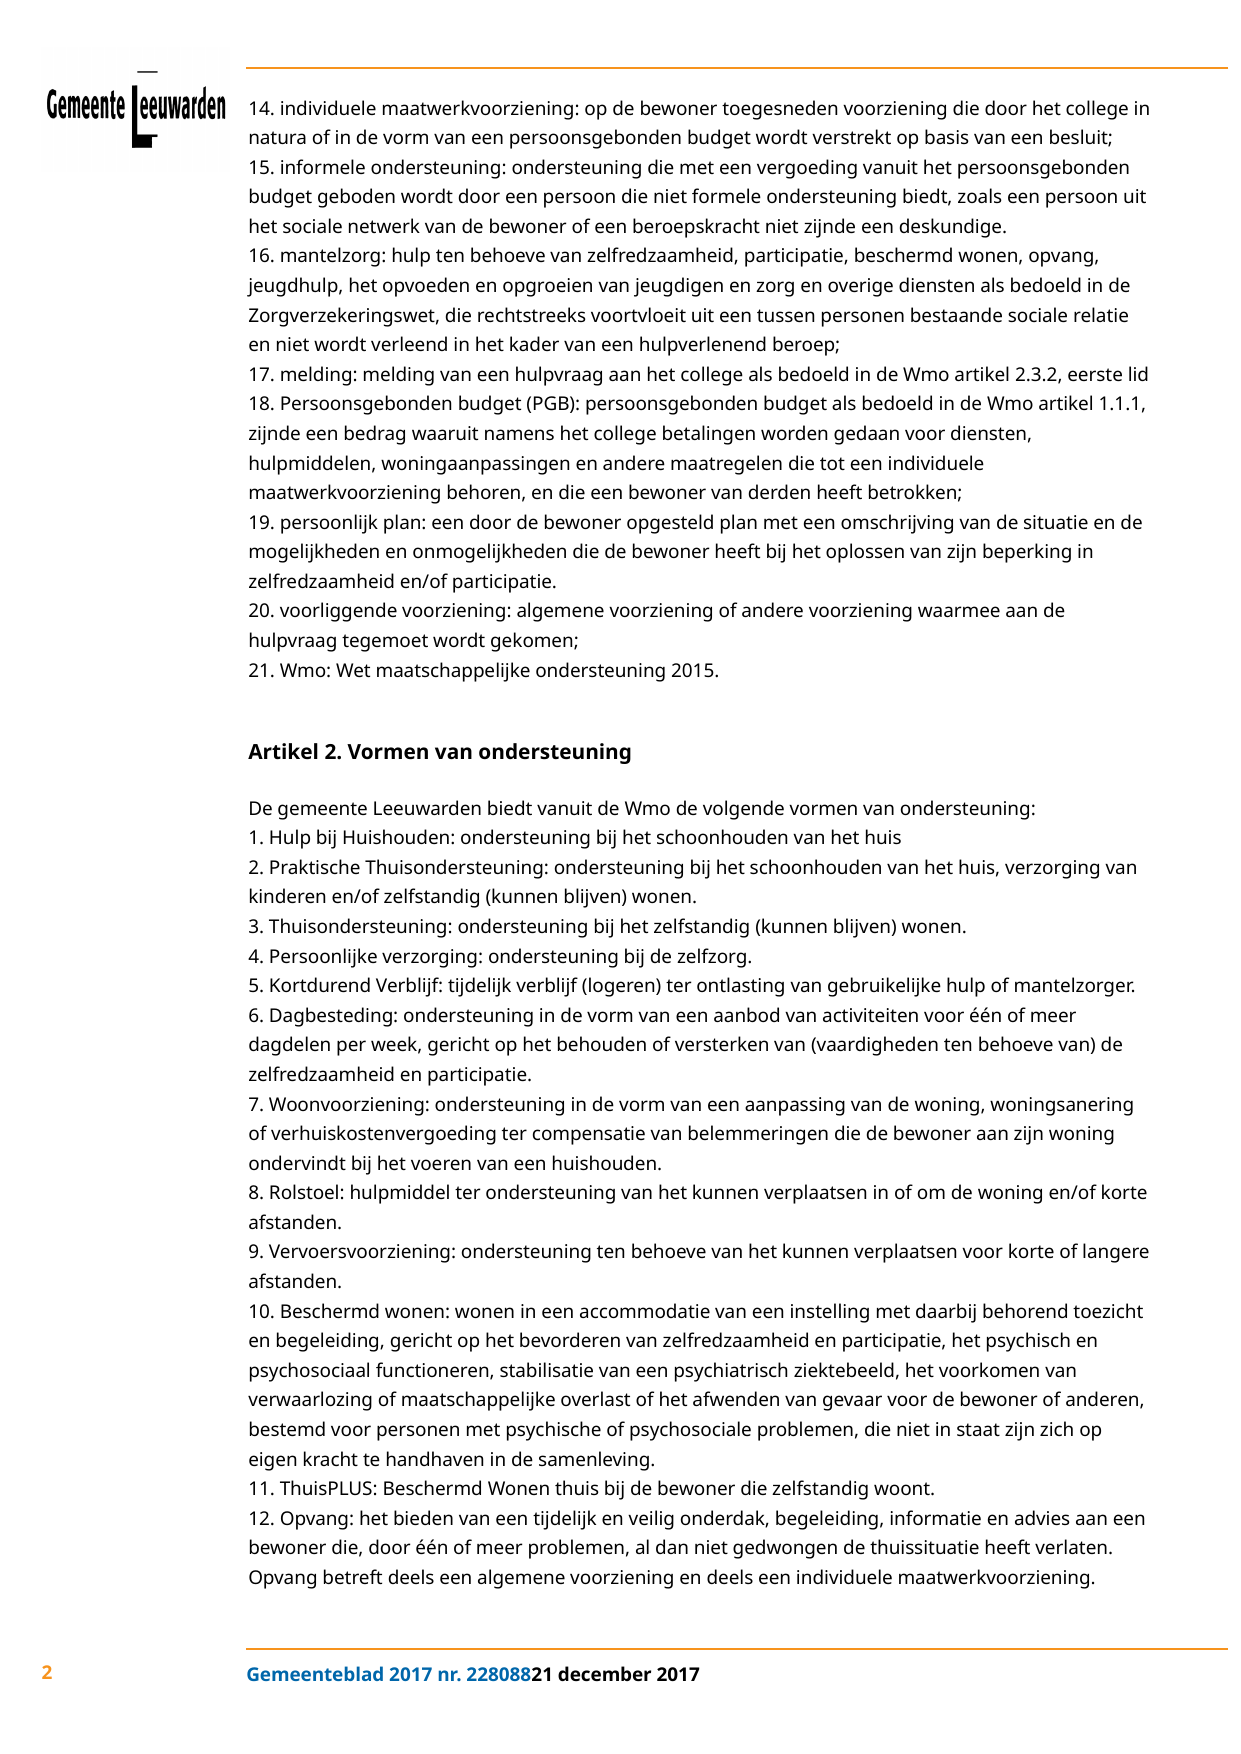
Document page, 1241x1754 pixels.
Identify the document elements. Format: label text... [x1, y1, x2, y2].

text 4. Persoonlijke verzorging: ondersteuning bij de zelfzorg. [248, 943, 1152, 968]
text Artikel 2. Vormen van ondersteuning [248, 737, 1152, 765]
text 15. informele ondersteuning: ondersteuning die met een vergoeding vanuit het persoonsgebonden budget geboden wordt door een persoon die niet formele ondersteuning biedt, zoals een persoon uit het sociale netwerk van de bewoner of een beroepskracht niet zijnde een deskundige. [248, 154, 1152, 239]
text 20. voorliggende voorziening: algemene voorziening of andere voorziening waarmee aan de hulpvraag tegemoet wordt gekomen; [248, 598, 1152, 653]
text 12. Opvang: het bieden van een tijdelijk en veilig onderdak, begeleiding, informatie en advies aan een bewoner die, door één of meer problemen, al dan niet gedwongen de thuissituatie heeft verlaten. Opvang betreft deels een algemene voorziening en deels een individuele maatwerkvoorziening. [248, 1505, 1152, 1590]
text 1. Hulp bij Huishouden: ondersteuning bij het schoonhouden van het huis [248, 824, 1152, 850]
text 8. Rolstoel: hulpmiddel ter ondersteuning van het kunnen verplaatsen in of om de woning en/of korte afstanden. [248, 1179, 1152, 1235]
text De gemeente Leeuwarden biedt vanuit de Wmo de volgende vormen van ondersteuning: [248, 795, 1152, 821]
text 21. Wmo: Wet maatschappelijke ondersteuning 2015. [248, 657, 1152, 683]
text 14. individuele maatwerkvoorziening: op de bewoner toegesneden voorziening die door het college in natura of in de vorm van een persoonsgebonden budget wordt verstrekt op basis van een besluit; [248, 95, 1152, 150]
picture [41, 47, 231, 172]
text 17. melding: melding van een hulpvraag aan het college als bedoeld in de Wmo artikel 2.3.2, eerste lid [248, 361, 1152, 387]
text 18. Persoonsgebonden budget (PGB): persoonsgebonden budget als bedoeld in de Wmo artikel 1.1.1, zijnde een bedrag waaruit namens het college betalingen worden gedaan voor diensten, hulpmiddelen, woningaanpassingen en andere maatregelen die tot een individuele maatwerkvoorziening behoren, en die een bewoner van derden heeft betrokken; [248, 391, 1152, 505]
text 7. Woonvoorziening: ondersteuning in de vorm van een aanpassing van de woning, woningsanering of verhuiskostenvergoeding ter compensatie van belemmeringen die de bewoner aan zijn woning ondervindt bij het voeren van een huishouden. [248, 1091, 1152, 1176]
text 10. Beschermd wonen: wonen in een accommodatie van een instelling met daarbij behorend toezicht en begeleiding, gericht op het bevorderen van zelfredzaamheid en participatie, het psychisch en psychosociaal functioneren, stabilisatie van een psychiatrisch ziektebeeld, het voorkomen van verwaarlozing of maatschappelijke overlast of het afwenden van gevaar voor de bewoner of anderen, bestemd voor personen met psychische of psychosociale problemen, die niet in staat zijn zich op eigen kracht te handhaven in de samenleving. [248, 1298, 1152, 1471]
text 5. Kortdurend Verblijf: tijdelijk verblijf (logeren) ter ontlasting van gebruikelijke hulp of mantelzorger. [248, 972, 1152, 998]
text 2. Praktische Thuisondersteuning: ondersteuning bij het schoonhouden van het huis, verzorging van kinderen en/of zelfstandig (kunnen blijven) wonen. [248, 854, 1152, 909]
text 9. Vervoersvoorziening: ondersteuning ten behoeve van het kunnen verplaatsen voor korte of langere afstanden. [248, 1239, 1152, 1294]
text 19. persoonlijk plan: een door de bewoner opgesteld plan met een omschrijving van de situatie en de mogelijkheden en onmogelijkheden die de bewoner heeft bij het oplossen van zijn beperking in zelfredzaamheid en/of participatie. [248, 509, 1152, 594]
text 11. ThuisPLUS: Beschermd Wonen thuis bij de bewoner die zelfstandig woont. [248, 1475, 1152, 1501]
text 3. Thuisondersteuning: ondersteuning bij het zelfstandig (kunnen blijven) wonen. [248, 913, 1152, 939]
text 6. Dagbesteding: ondersteuning in de vorm van een aanbod van activiteiten voor één of meer dagdelen per week, gericht op het behouden of versterken van (vaardigheden ten behoeve van) de zelfredzaamheid en participatie. [248, 1002, 1152, 1087]
text 16. mantelzorg: hulp ten behoeve van zelfredzaamheid, participatie, beschermd wonen, opvang, jeugdhulp, het opvoeden en opgroeien van jeugdigen en zorg en overige diensten als bedoeld in de Zorgverzekeringswet, die rechtstreeks voortvloeit uit een tussen personen bestaande sociale relatie en niet wordt verleend in het kader van een hulpverlenend beroep; [248, 243, 1152, 357]
